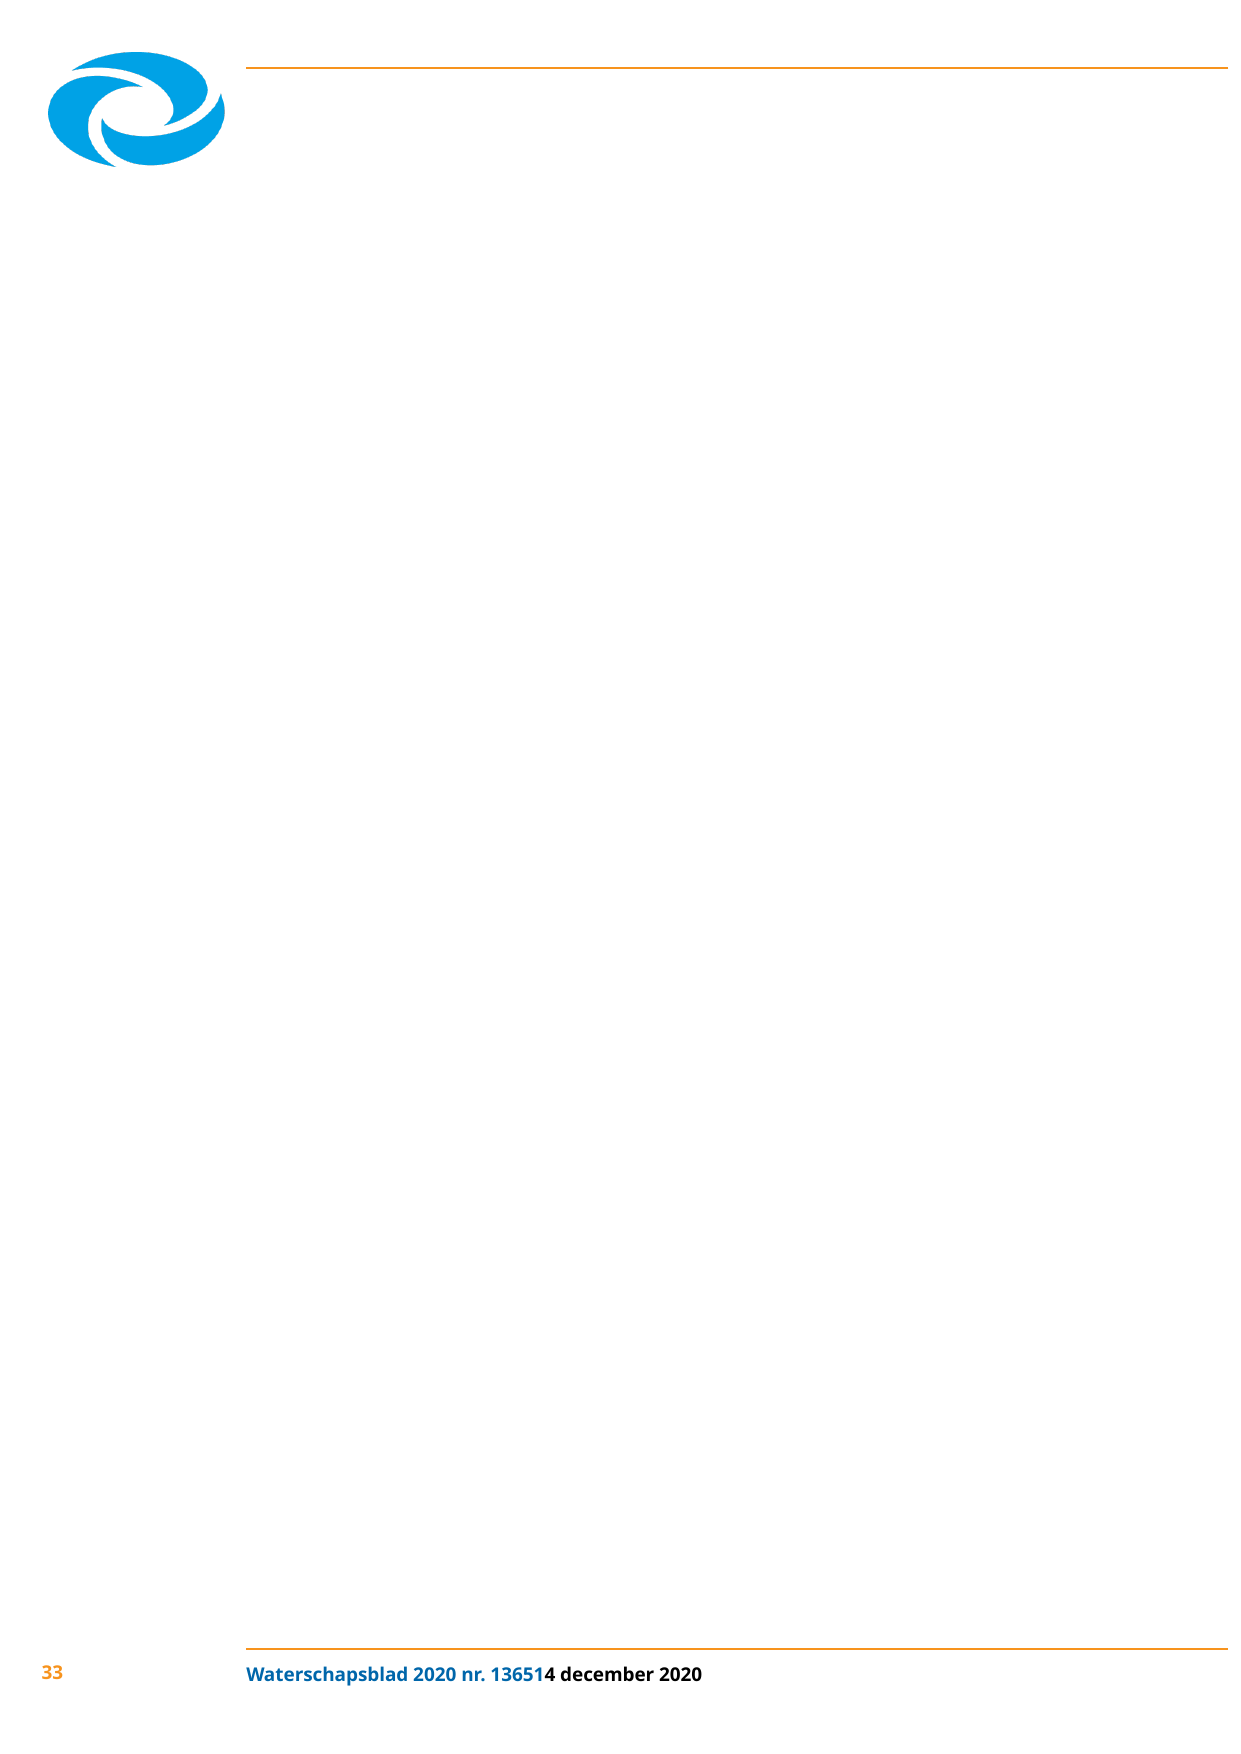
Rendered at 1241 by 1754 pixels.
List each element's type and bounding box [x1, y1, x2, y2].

picture [41, 47, 231, 172]
